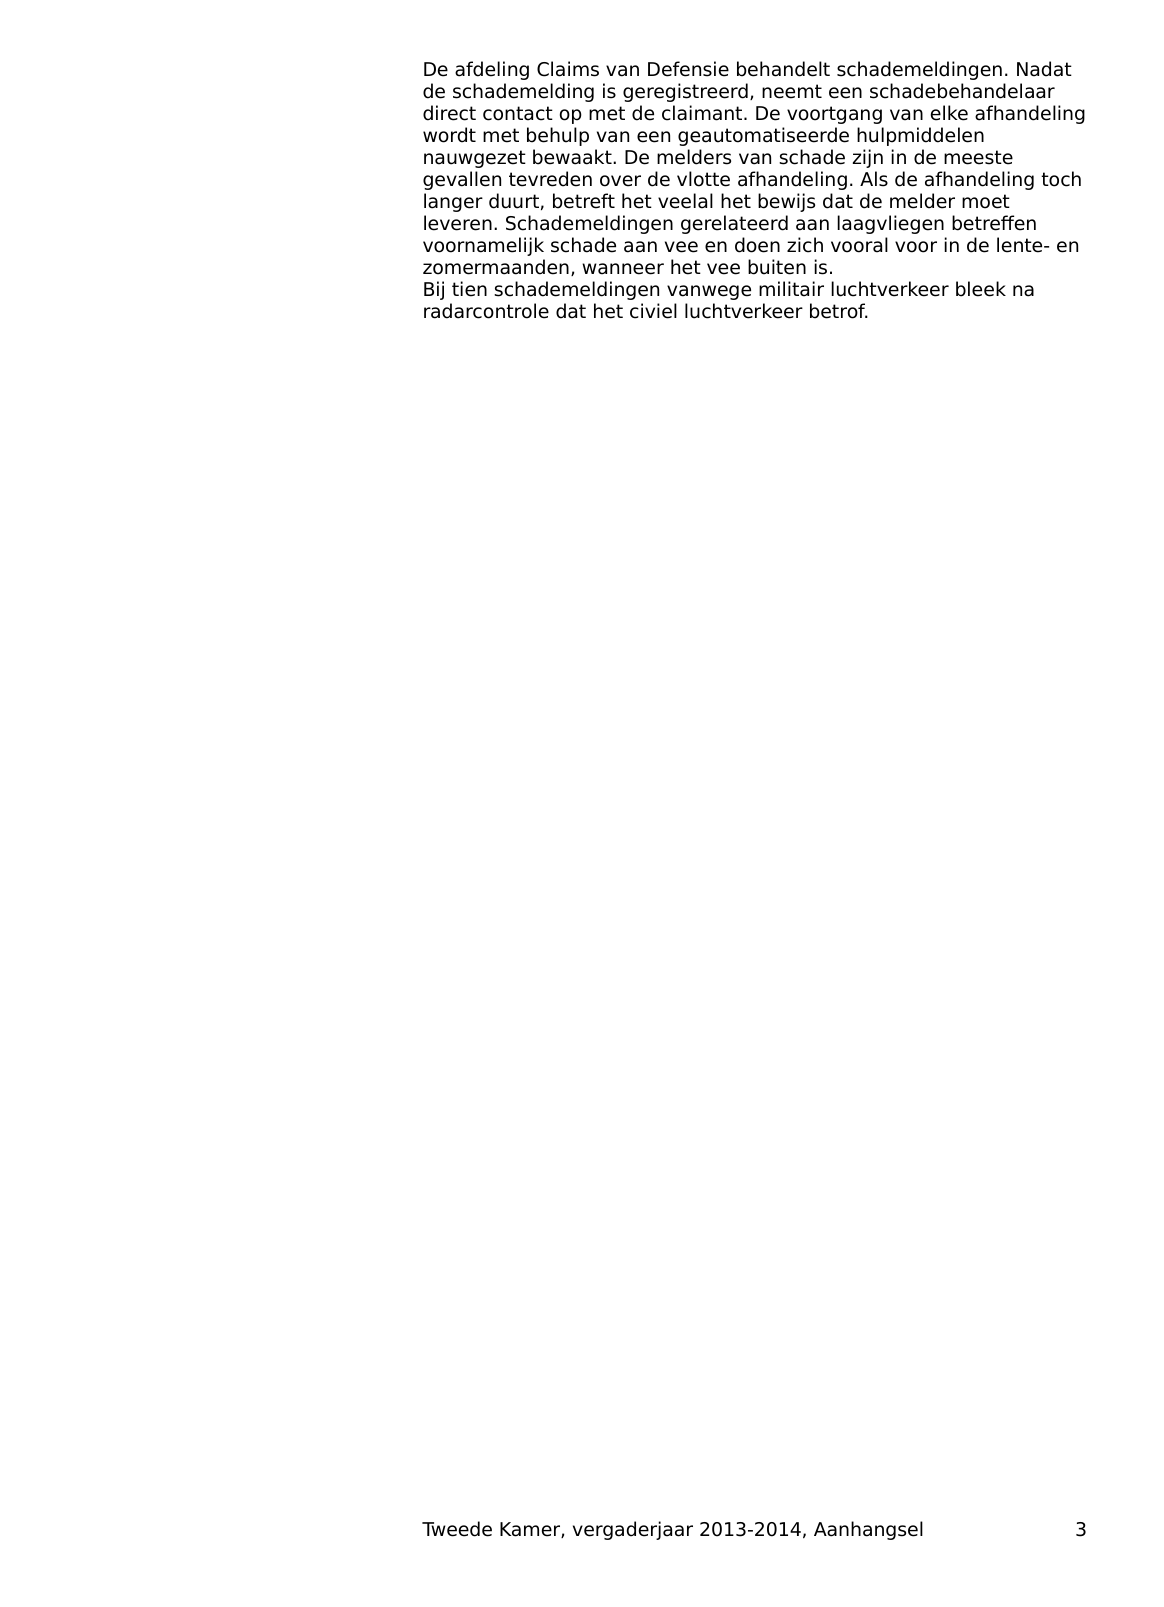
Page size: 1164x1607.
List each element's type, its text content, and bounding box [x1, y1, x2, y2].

text De afdeling Claims van Defensie behandelt schademeldingen. Nadat de schademelding is geregistreerd, neemt een schadebehandelaar direct contact op met de claimant. De voortgang van elke afhandeling wordt met behulp van een geautomatiseerde hulpmiddelen nauwgezet bewaakt. De melders van schade zijn in de meeste gevallen tevreden over de vlotte afhandeling. Als de afhandeling toch langer duurt, betreft het veelal het bewijs dat de melder moet leveren. Schademeldingen gerelateerd aan laagvliegen betreffen voornamelijk schade aan vee en doen zich vooral voor in de lente- en zomermaanden, wanneer het vee buiten is. [422, 59, 1087, 279]
text Bij tien schademeldingen vanwege militair luchtverkeer bleek na radarcontrole dat het civiel luchtverkeer betrof. [422, 279, 1087, 323]
